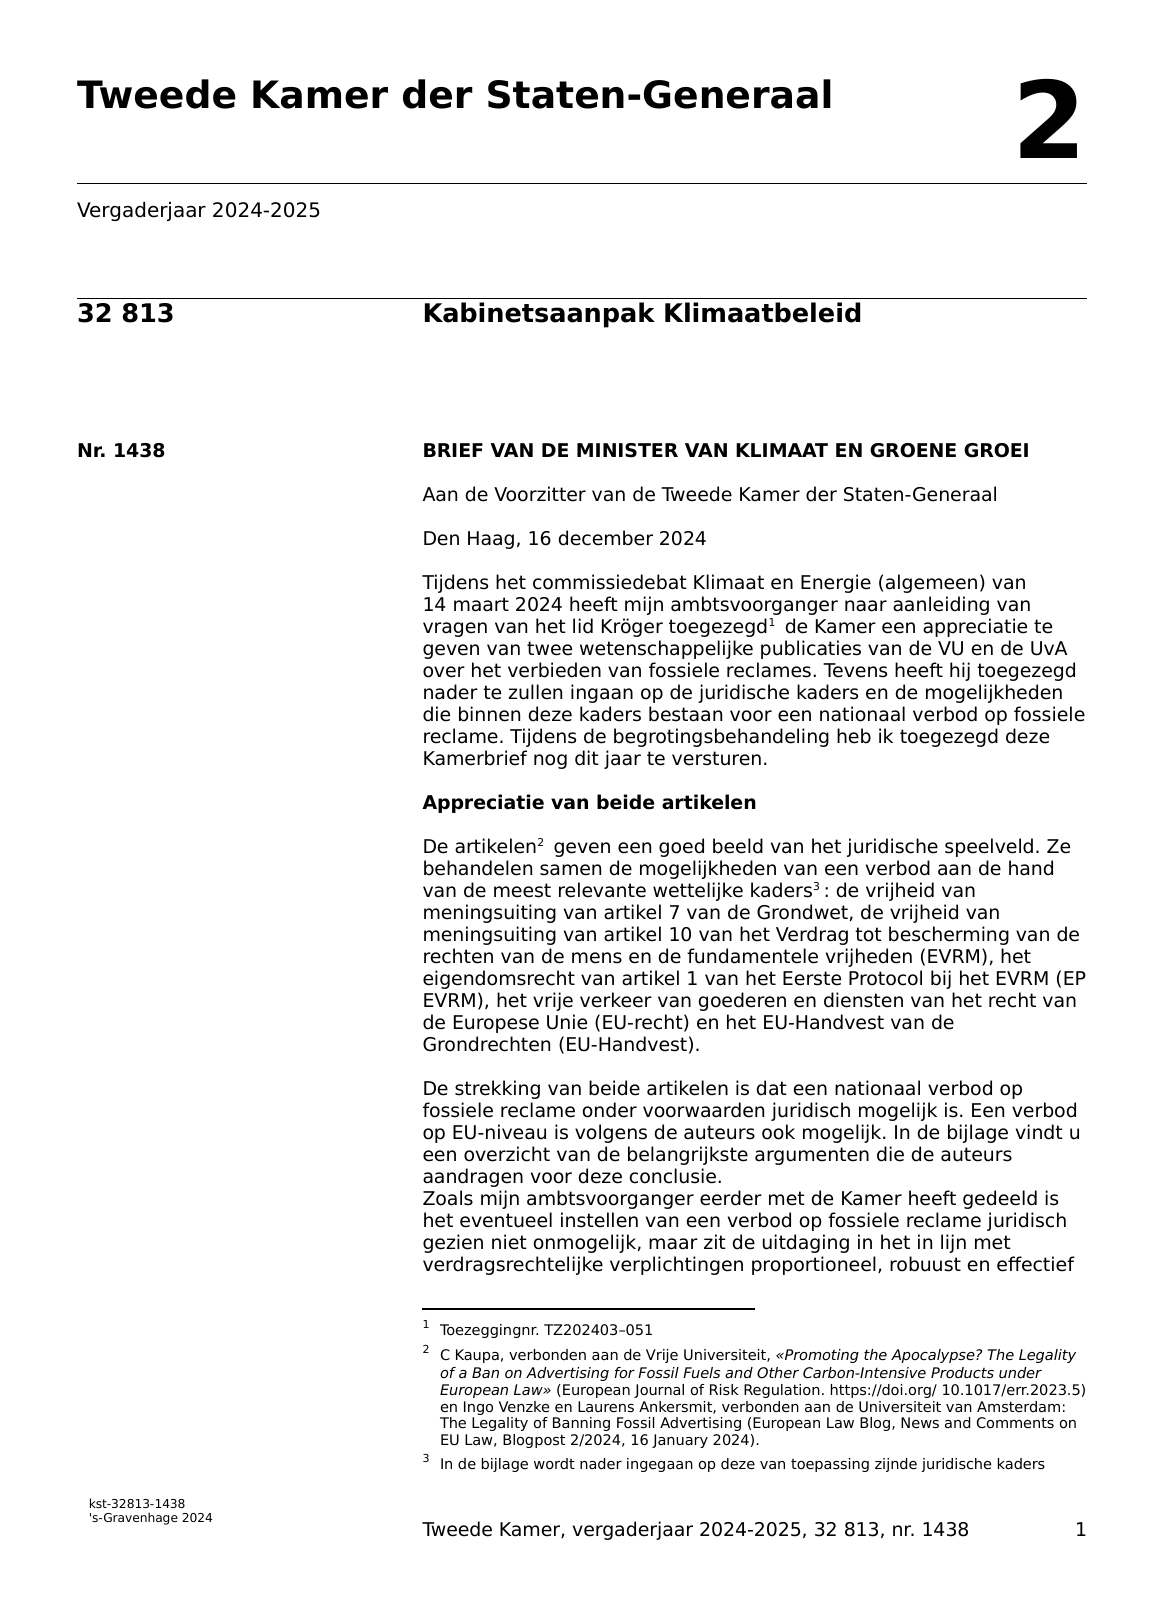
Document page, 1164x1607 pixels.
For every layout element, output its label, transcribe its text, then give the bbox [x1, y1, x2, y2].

text Toezeggingnr. TZ202403–051 [422, 1318, 1087, 1340]
table_header Tweede Kamer der Staten-Generaal [77, 59, 886, 183]
text 's-Gravenhage 2024 [88, 1511, 323, 1525]
text Zoals mijn ambtsvoorganger eerder met de Kamer heeft gedeeld is het eventueel instellen van een verbod op fossiele reclame juridisch gezien niet onmogelijk, maar zit de uitdaging in het in lijn met verdragsrechtelijke verplichtingen proportioneel, robuust en effectief [422, 1188, 1087, 1276]
text Den Haag, 16 december 2024 [422, 528, 1087, 550]
text kst-32813-1438 [88, 1497, 323, 1511]
text De strekking van beide artikelen is dat een nationaal verbod op fossiele reclame onder voorwaarden juridisch mogelijk is. Een verbod op EU-niveau is volgens de auteurs ook mogelijk. In de bijlage vindt u een overzicht van de belangrijkste argumenten die de auteurs aandragen voor deze conclusie. [422, 1078, 1087, 1188]
subtitle 32 813 Kabinetsaanpak Klimaatbeleid [77, 299, 1087, 329]
text Aan de Voorzitter van de Tweede Kamer der Staten-Generaal [422, 484, 1087, 506]
text In de bijlage wordt nader ingegaan op deze van toepassing zijnde juridische kaders [422, 1452, 1087, 1474]
table_cell Vergaderjaar 2024-2025 [77, 184, 1087, 298]
text De artikelen geven een goed beeld van het juridische speelveld. Ze behandelen samen de mogelijkheden van een verbod aan de hand van de meest relevante wettelijke kaders: de vrijheid van meningsuiting van artikel 7 van de Grondwet, de vrijheid van meningsuiting van artikel 10 van het Verdrag tot bescherming van de rechten van de mens en de fundamentele vrijheden (EVRM), het eigendomsrecht van artikel 1 van het Eerste Protocol bij het EVRM (EP EVRM), het vrije verkeer van goederen en diensten van het recht van de Europese Unie (EU-recht) en het EU-Handvest van de Grondrechten (EU-Handvest). [422, 836, 1087, 1056]
text C Kaupa, verbonden aan de Vrije Universiteit, «Promoting the Apocalypse? The Legality of a Ban on Advertising for Fossil Fuels and Other Carbon-Intensive Products under European Law» (European Journal of Risk Regulation. https://doi.org/ 10.1017/err.2023.5) en Ingo Venzke en Laurens Ankersmit, verbonden aan de Universiteit van Amsterdam: The Legality of Banning Fossil Advertising (European Law Blog, News and Comments on EU Law, Blogpost 2/2024, 16 January 2024). [422, 1343, 1087, 1449]
table_header 2 [886, 59, 1087, 183]
text Tijdens het commissiedebat Klimaat en Energie (algemeen) van 14 maart 2024 heeft mijn ambtsvoorganger naar aanleiding van vragen van het lid Kröger toegezegd de Kamer een appreciatie te geven van twee wetenschappelijke publicaties van de VU en de UvA over het verbieden van fossiele reclames. Tevens heeft hij toegezegd nader te zullen ingaan op de juridische kaders en de mogelijkheden die binnen deze kaders bestaan voor een nationaal verbod op fossiele reclame. Tijdens de begrotingsbehandeling heb ik toegezegd deze Kamerbrief nog dit jaar te versturen. [422, 572, 1087, 770]
subtitle Nr. 1438 BRIEF VAN DE MINISTER VAN KLIMAAT EN GROENE GROEI [77, 440, 1087, 462]
subtitle Appreciatie van beide artikelen [422, 792, 1087, 814]
